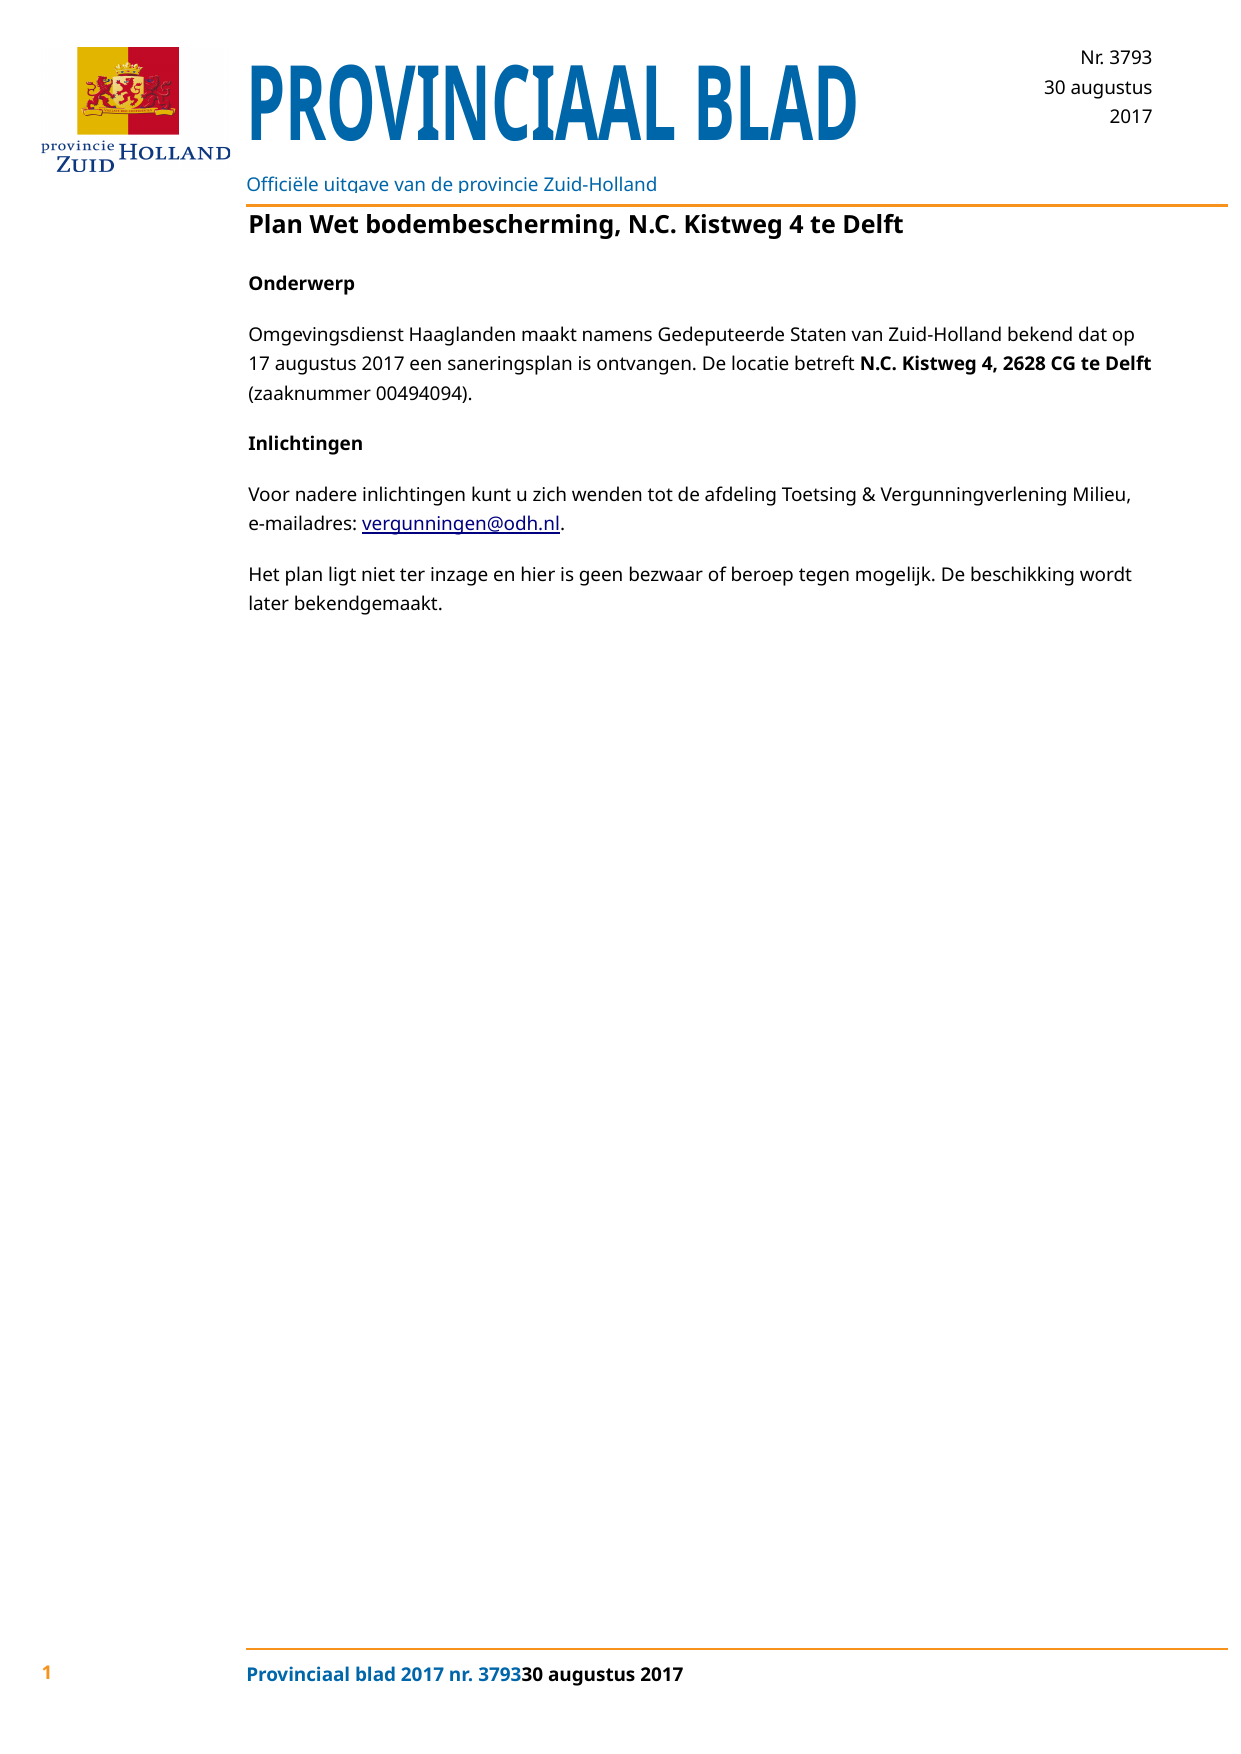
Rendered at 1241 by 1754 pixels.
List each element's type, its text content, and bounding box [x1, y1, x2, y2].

text Onderwerp [248, 270, 1152, 296]
text Omgevingsdienst Haaglanden maakt namens Gedeputeerde Staten van Zuid-Holland bekend dat op 17 augustus 2017 een saneringsplan is ontvangen. De locatie betreft N.C. Kistweg 4, 2628 CG te Delft (zaaknummer 00494094). [248, 321, 1152, 406]
picture [41, 47, 231, 172]
text Inlichtingen [248, 430, 1152, 456]
text Het plan ligt niet ter inzage en hier is geen bezwaar of beroep tegen mogelijk. De beschikking wordt later bekendgemaakt. [248, 561, 1152, 616]
text Plan Wet bodembescherming, N.C. Kistweg 4 te Delft [248, 207, 1152, 241]
text Voor nadere inlichtingen kunt u zich wenden tot de afdeling Toetsing & Vergunningverlening Milieu, e-mailadres: vergunningen@odh.nl. [248, 481, 1152, 536]
